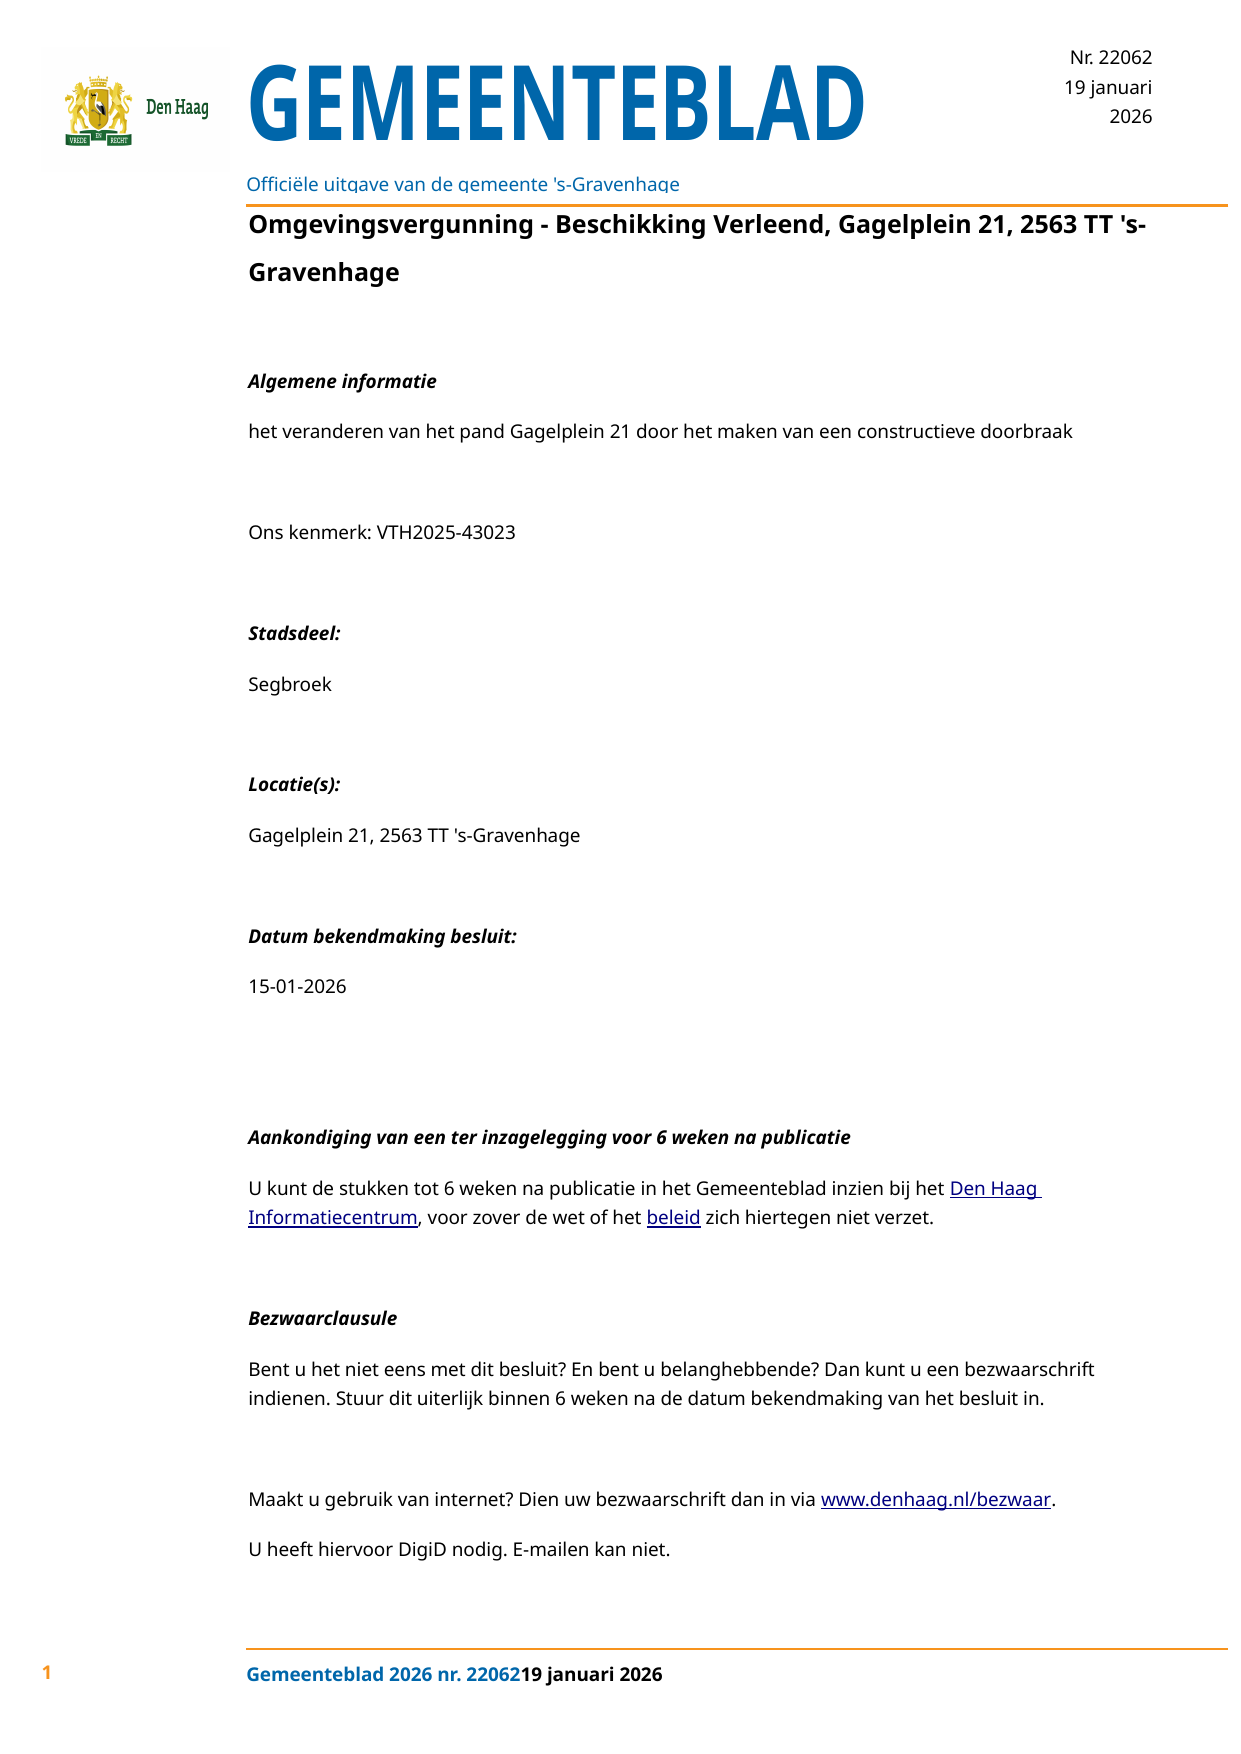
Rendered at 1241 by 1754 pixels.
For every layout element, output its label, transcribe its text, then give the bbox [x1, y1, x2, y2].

text Datum bekendmaking besluit: [248, 923, 1152, 949]
picture [41, 47, 231, 172]
text Aankondiging van een ter inzagelegging voor 6 weken na publicatie [248, 1124, 1152, 1150]
text Algemene informatie [248, 368, 1152, 394]
text Bent u het niet eens met dit besluit? En bent u belanghebbende? Dan kunt u een bezwaarschrift indienen. Stuur dit uiterlijk binnen 6 weken na de datum bekendmaking van het besluit in. [248, 1356, 1152, 1411]
text 15-01-2026 [248, 973, 1152, 999]
text Bezwaarclausule [248, 1305, 1152, 1331]
text U heeft hiervoor DigiD nodig. E-mailen kan niet. [248, 1537, 1152, 1562]
text Ons kenmerk: VTH2025-43023 [248, 519, 1152, 545]
text het veranderen van het pand Gagelplein 21 door het maken van een constructieve doorbraak [248, 419, 1152, 444]
text Locatie(s): [248, 772, 1152, 797]
text Omgevingsvergunning - Beschikking Verleend, Gagelplein 21, 2563 TT 's-Gravenhage [248, 207, 1152, 288]
text Segbroek [248, 671, 1152, 697]
text U kunt de stukken tot 6 weken na publicatie in het Gemeenteblad inzien bij het Den Haag Informatiecentrum, voor zover de wet of het beleid zich hiertegen niet verzet. [248, 1175, 1152, 1230]
text Gagelplein 21, 2563 TT 's-Gravenhage [248, 822, 1152, 848]
text Maakt u gebruik van internet? Dien uw bezwaarschrift dan in via www.denhaag.nl/bezwaar. [248, 1486, 1152, 1512]
text Stadsdeel: [248, 620, 1152, 646]
